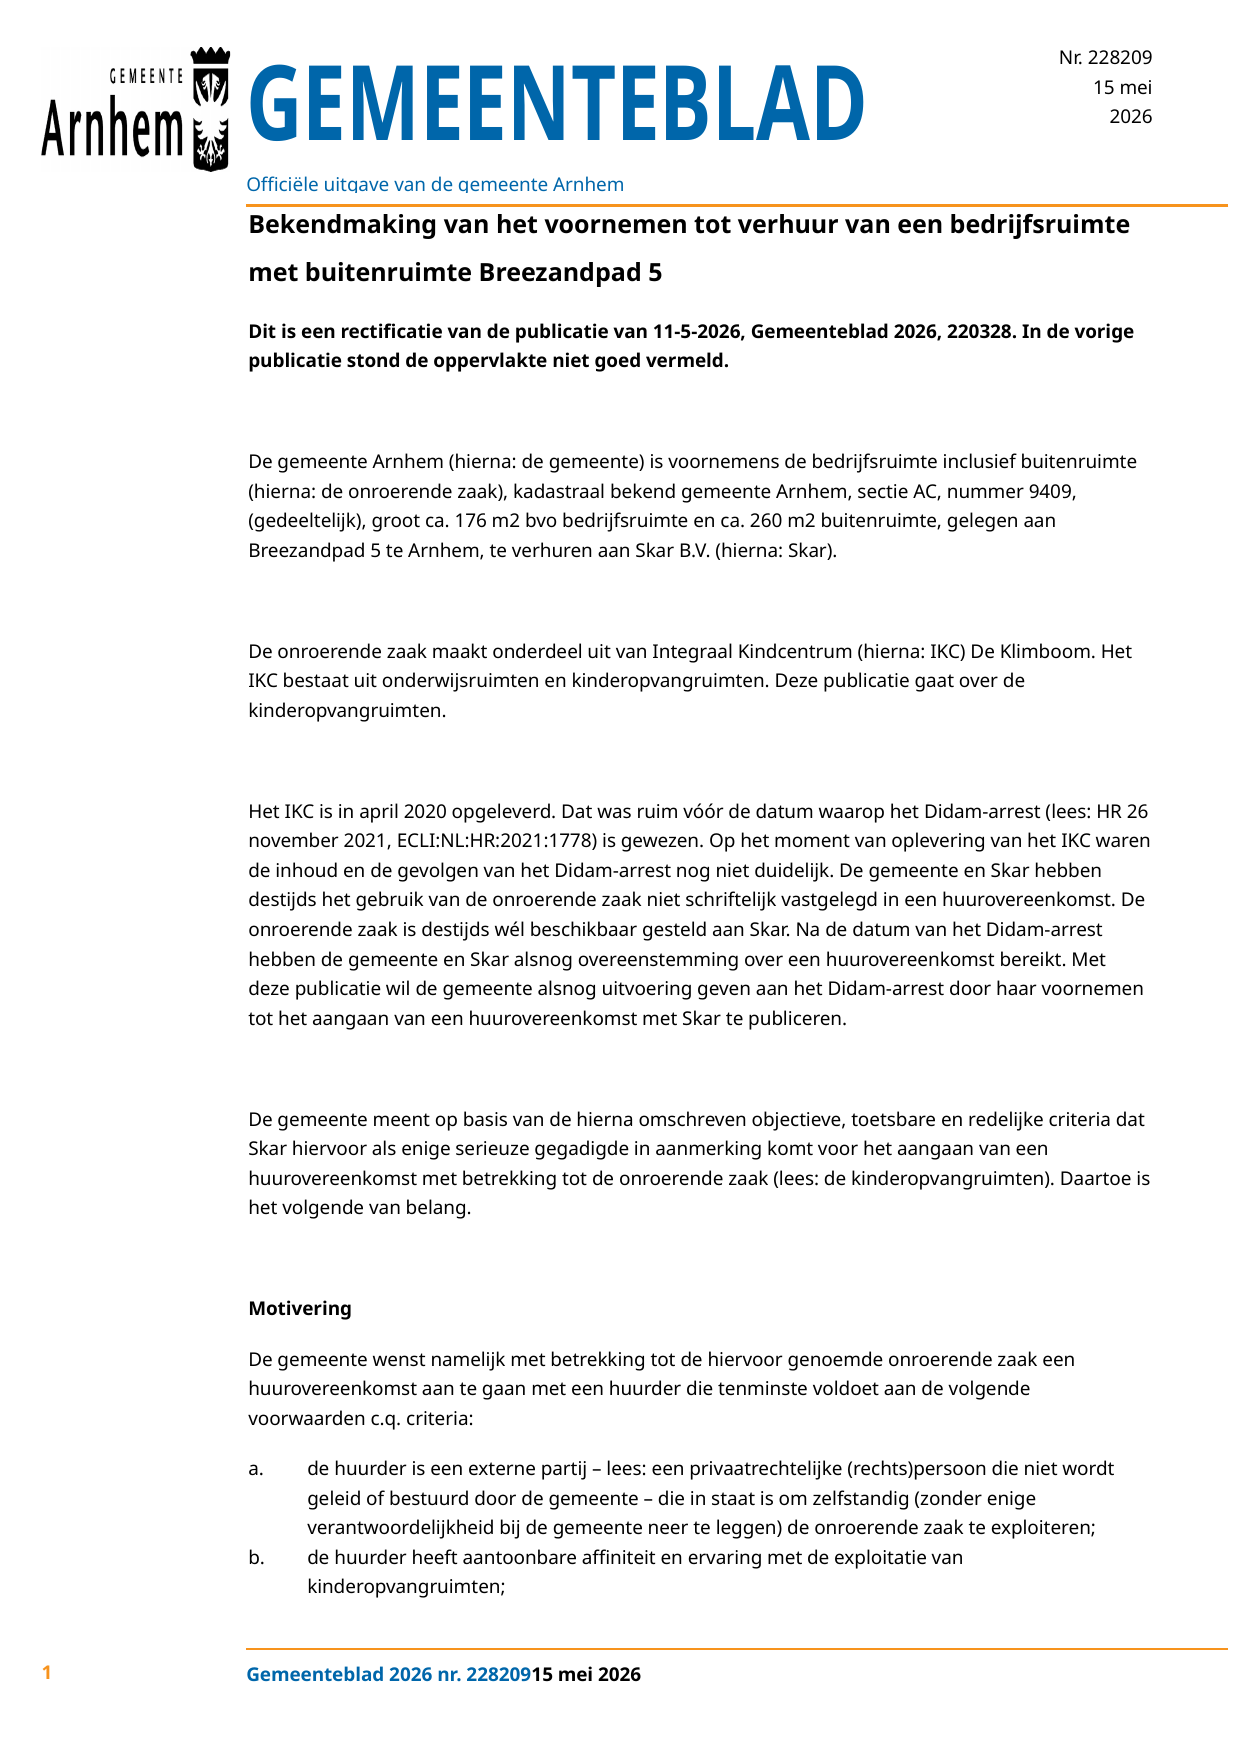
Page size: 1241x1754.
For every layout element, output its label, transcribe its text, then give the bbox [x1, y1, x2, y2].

text De gemeente meent op basis van de hierna omschreven objectieve, toetsbare en redelijke criteria dat Skar hiervoor als enige serieuze gegadigde in aanmerking komt voor het aangaan van een huurovereenkomst met betrekking tot de onroerende zaak (lees: de kinderopvangruimten). Daartoe is het volgende van belang. [248, 1106, 1152, 1220]
text Het IKC is in april 2020 opgeleverd. Dat was ruim vóór de datum waarop het Didam-arrest (lees: HR 26 november 2021, ECLI:NL:HR:2021:1778) is gewezen. Op het moment van oplevering van het IKC waren de inhoud en de gevolgen van het Didam-arrest nog niet duidelijk. De gemeente en Skar hebben destijds het gebruik van de onroerende zaak niet schriftelijk vastgelegd in een huurovereenkomst. De onroerende zaak is destijds wél beschikbaar gesteld aan Skar. Na de datum van het Didam-arrest hebben de gemeente en Skar alsnog overeenstemming over een huurovereenkomst bereikt. Met deze publicatie wil de gemeente alsnog uitvoering geven aan het Didam-arrest door haar voornemen tot het aangaan van een huurovereenkomst met Skar te publiceren. [248, 798, 1152, 1031]
list de huurder heeft aantoonbare affiniteit en ervaring met de exploitatie van kinderopvangruimten; [248, 1544, 1152, 1599]
text Motivering [248, 1295, 1152, 1321]
list de huurder is een externe partij – lees: een privaatrechtelijke (rechts)persoon die niet wordt geleid of bestuurd door de gemeente – die in staat is om zelfstandig (zonder enige verantwoordelijkheid bij de gemeente neer te leggen) de onroerende zaak te exploiteren; [248, 1455, 1152, 1540]
text Dit is een rectificatie van de publicatie van 11-5-2026, Gemeenteblad 2026, 220328. In de vorige publicatie stond de oppervlakte niet goed vermeld. [248, 318, 1152, 373]
text Bekendmaking van het voornemen tot verhuur van een bedrijfsruimte met buitenruimte Breezandpad 5 [248, 207, 1152, 288]
picture [41, 47, 231, 172]
text De onroerende zaak maakt onderdeel uit van Integraal Kindcentrum (hierna: IKC) De Klimboom. Het IKC bestaat uit onderwijsruimten en kinderopvangruimten. Deze publicatie gaat over de kinderopvangruimten. [248, 638, 1152, 723]
text De gemeente wenst namelijk met betrekking tot de hiervoor genoemde onroerende zaak een huurovereenkomst aan te gaan met een huurder die tenminste voldoet aan de volgende voorwaarden c.q. criteria: [248, 1346, 1152, 1431]
text De gemeente Arnhem (hierna: de gemeente) is voornemens de bedrijfsruimte inclusief buitenruimte (hierna: de onroerende zaak), kadastraal bekend gemeente Arnhem, sectie AC, nummer 9409, (gedeeltelijk), groot ca. 176 m2 bvo bedrijfsruimte en ca. 260 m2 buitenruimte, gelegen aan Breezandpad 5 te Arnhem, te verhuren aan Skar B.V. (hierna: Skar). [248, 448, 1152, 563]
